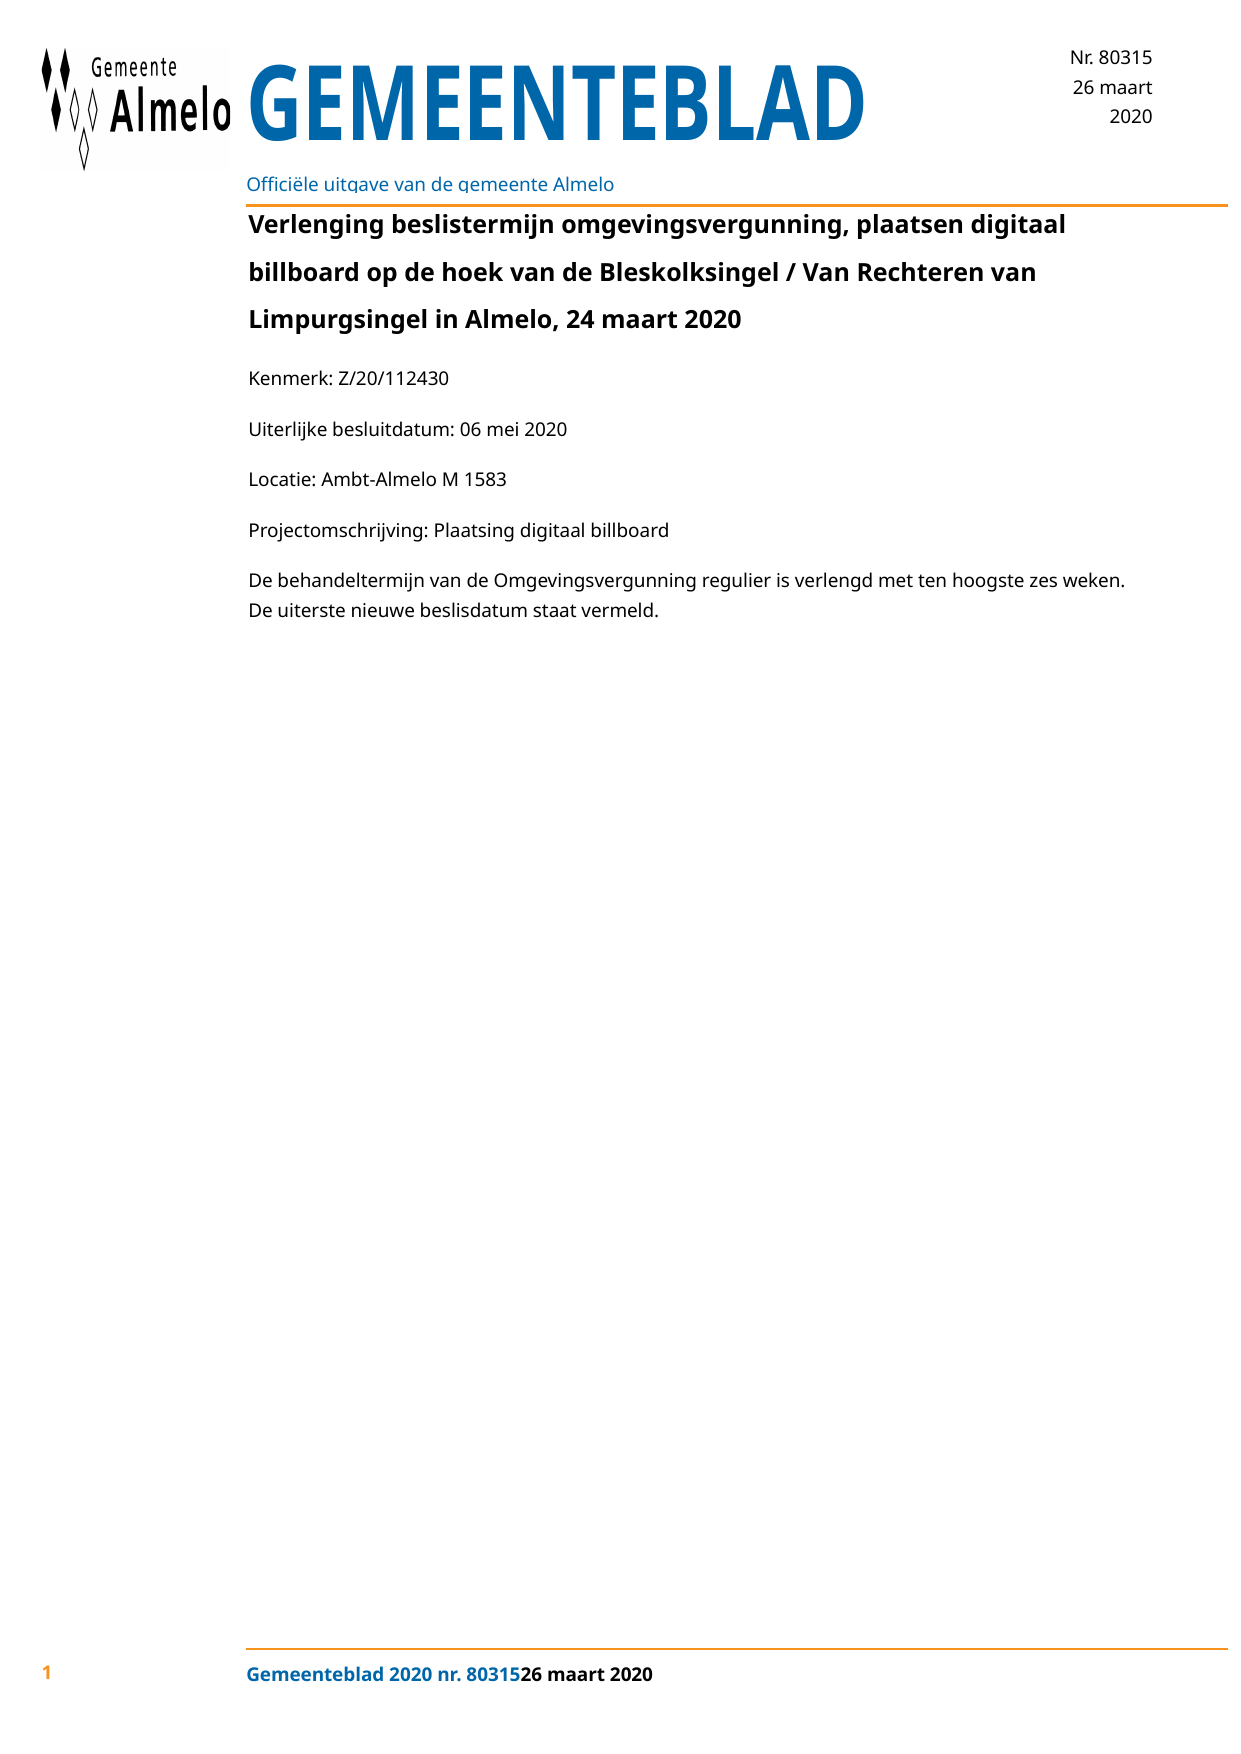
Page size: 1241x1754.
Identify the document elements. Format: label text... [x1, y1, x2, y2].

picture [41, 47, 231, 172]
text De behandeltermijn van de Omgevingsvergunning regulier is verlengd met ten hoogste zes weken. De uiterste nieuwe beslisdatum staat vermeld. [248, 567, 1152, 622]
text Projectomschrijving: Plaatsing digitaal billboard [248, 517, 1152, 542]
text Verlenging beslistermijn omgevingsvergunning, plaatsen digitaal billboard op de hoek van de Bleskolksingel / Van Rechteren van Limpurgsingel in Almelo, 24 maart 2020 [248, 207, 1152, 336]
text Locatie: Ambt-Almelo M 1583 [248, 466, 1152, 492]
text Uiterlijke besluitdatum: 06 mei 2020 [248, 416, 1152, 442]
text Kenmerk: Z/20/112430 [248, 366, 1152, 391]
